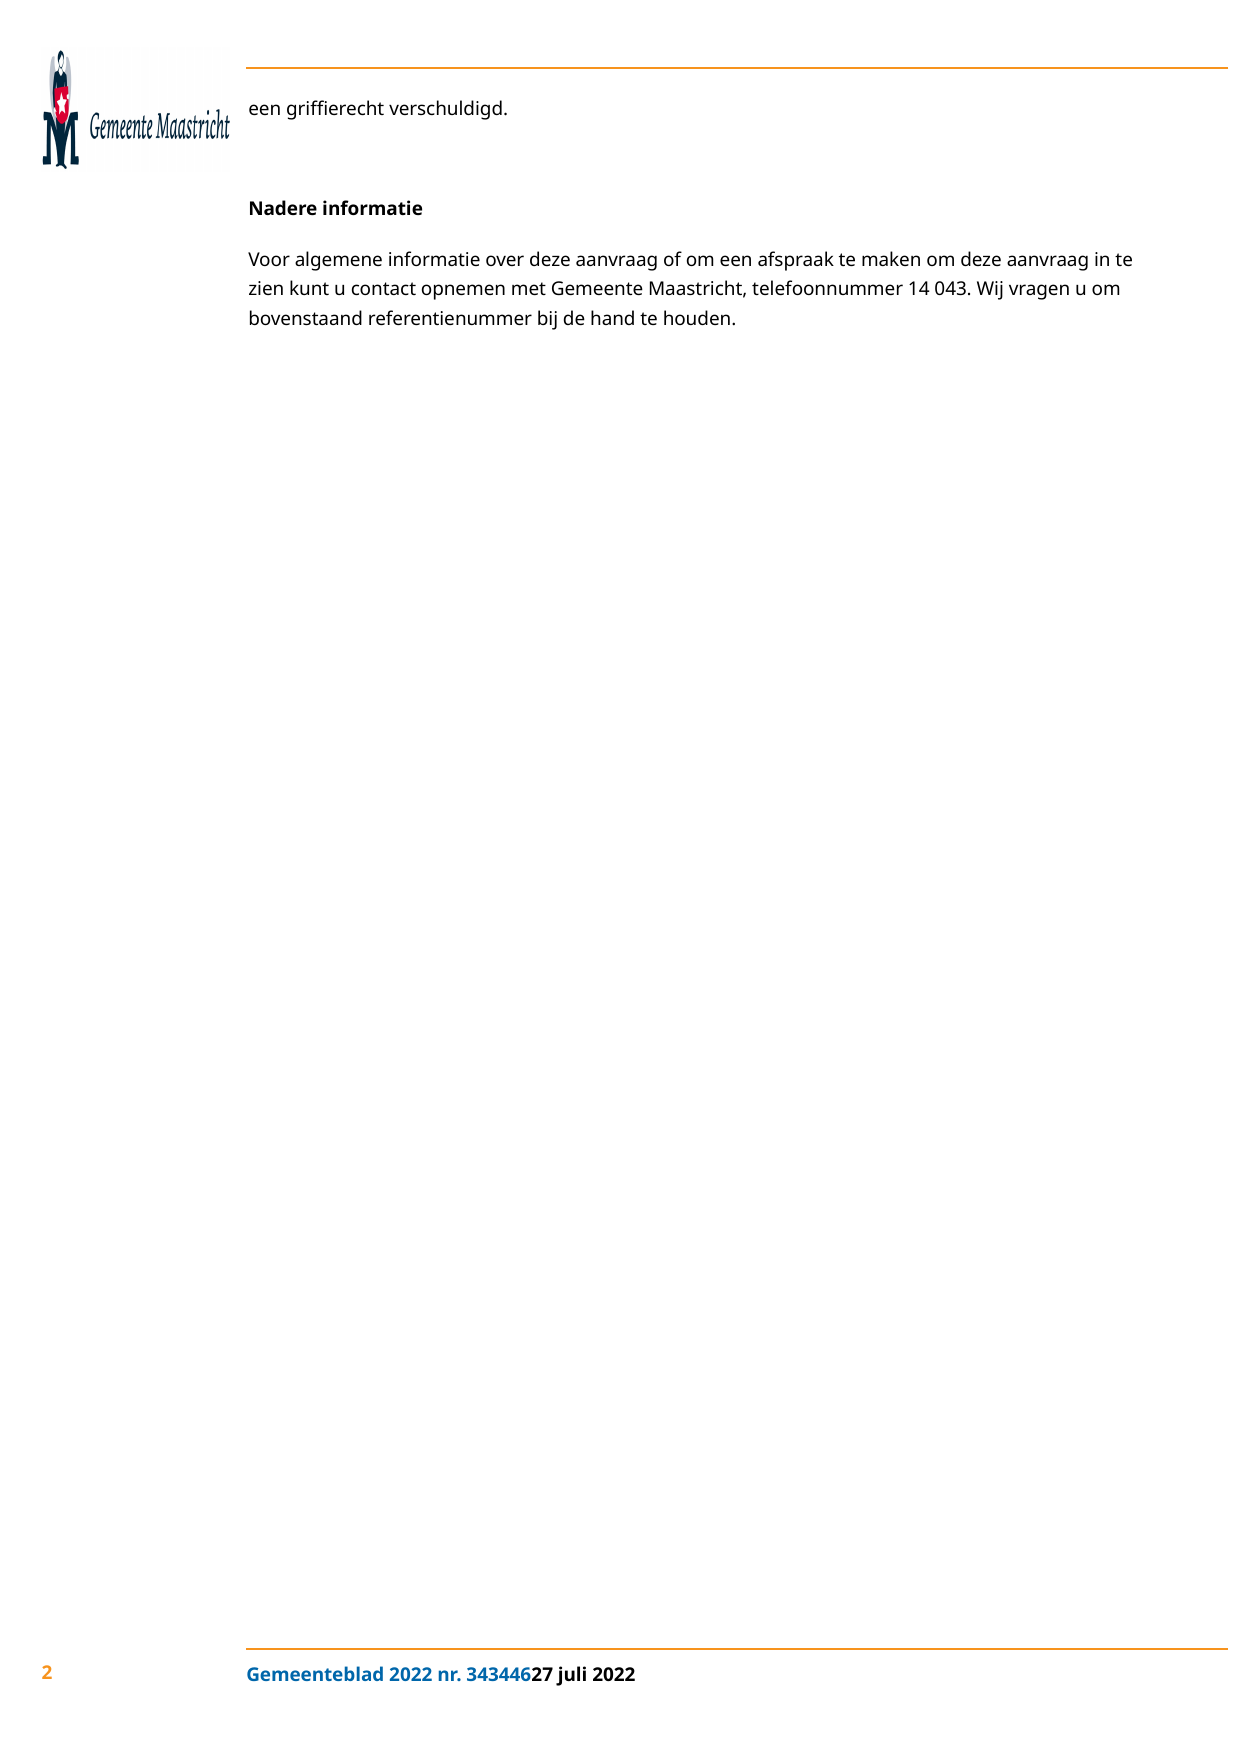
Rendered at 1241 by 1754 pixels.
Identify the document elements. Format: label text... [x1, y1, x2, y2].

picture [41, 47, 231, 172]
text Voor algemene informatie over deze aanvraag of om een afspraak te maken om deze aanvraag in te zien kunt u contact opnemen met Gemeente Maastricht, telefoonnummer 14 043. Wij vragen u om bovenstaand referentienummer bij de hand te houden. [248, 246, 1152, 331]
text Nadere informatie [248, 196, 1152, 221]
text een griffierecht verschuldigd. [248, 95, 1152, 121]
